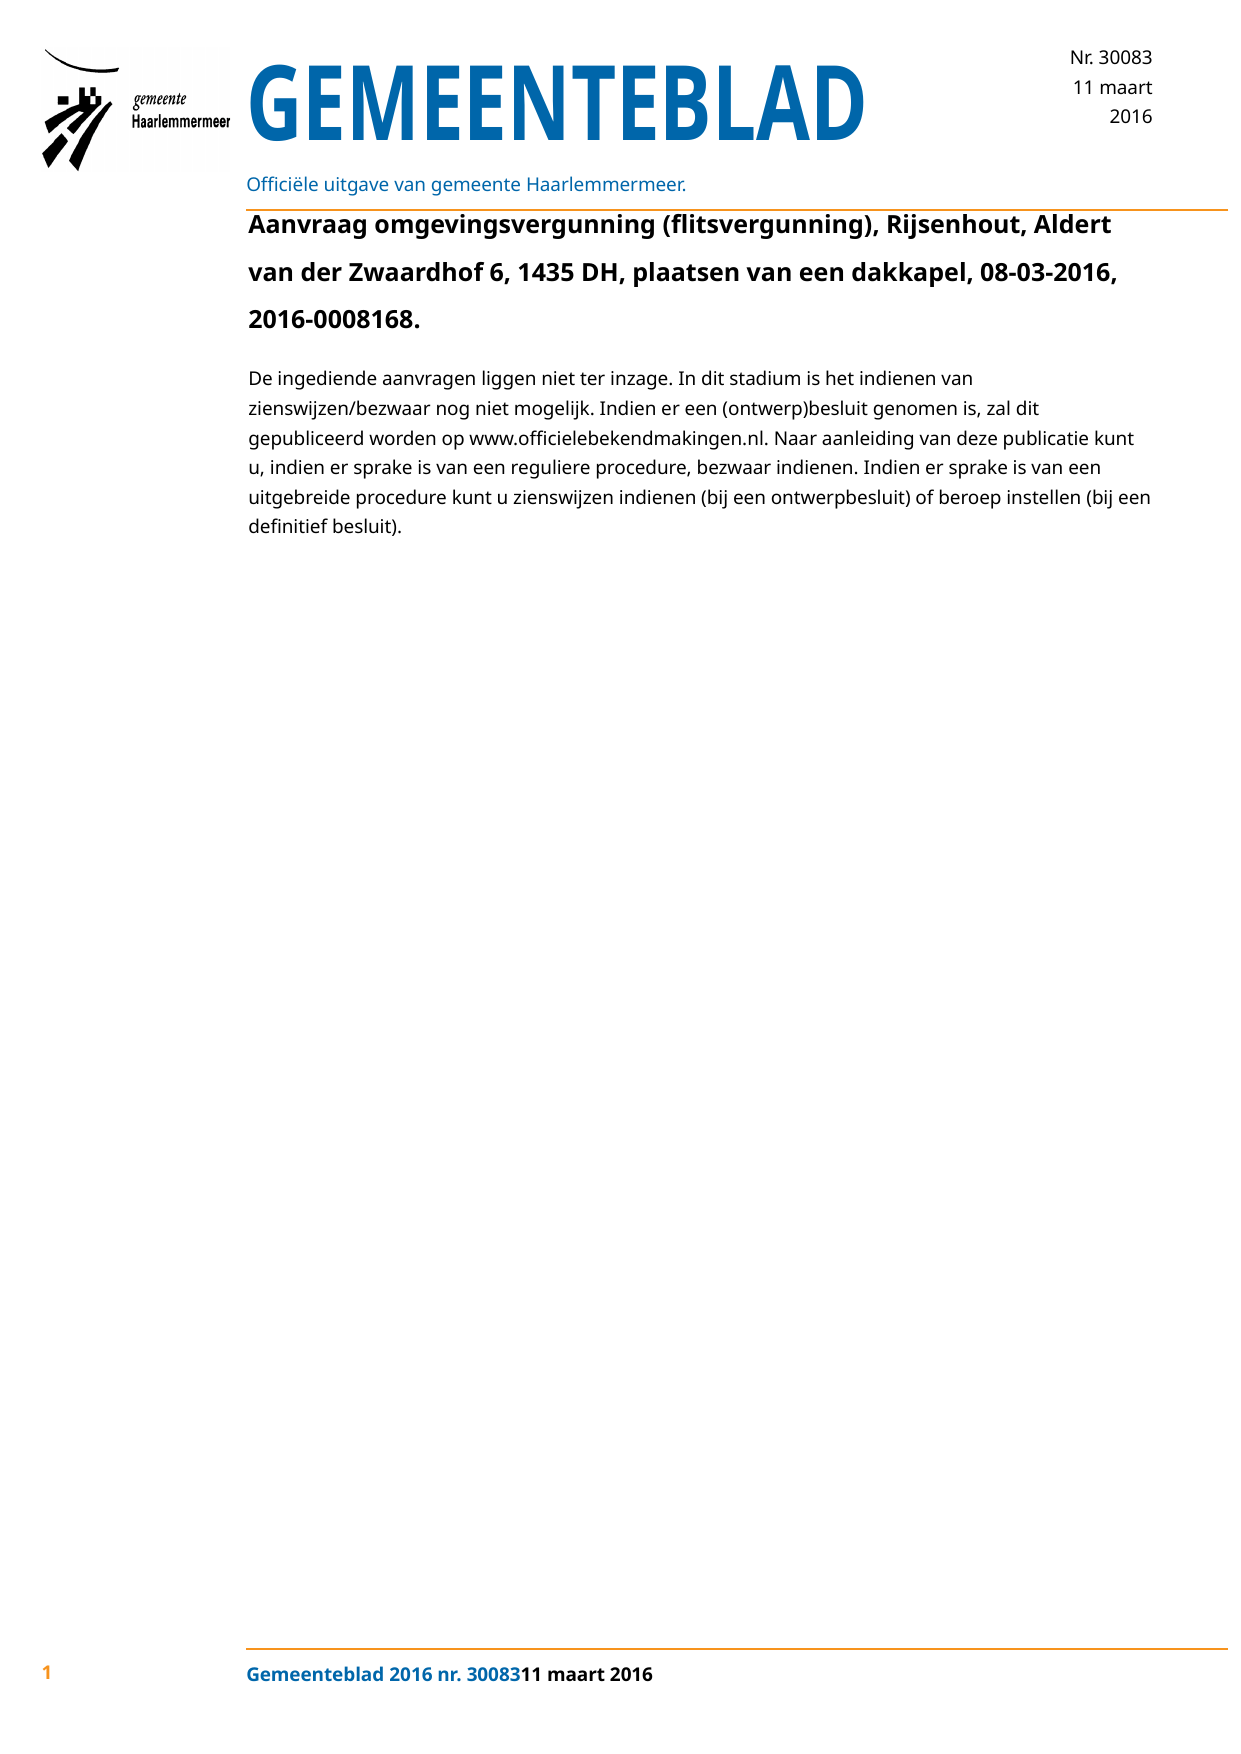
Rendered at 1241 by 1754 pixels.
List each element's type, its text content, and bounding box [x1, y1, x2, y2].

text De ingediende aanvragen liggen niet ter inzage. In dit stadium is het indienen van zienswijzen/bezwaar nog niet mogelijk. Indien er een (ontwerp)besluit genomen is, zal dit gepubliceerd worden op www.officielebekendmakingen.nl. Naar aanleiding van deze publicatie kunt u, indien er sprake is van een reguliere procedure, bezwaar indienen. Indien er sprake is van een uitgebreide procedure kunt u zienswijzen indienen (bij een ontwerpbesluit) of beroep instellen (bij een definitief besluit). [248, 366, 1152, 539]
picture [41, 47, 231, 172]
text Aanvraag omgevingsvergunning (flitsvergunning), Rijsenhout, Aldert van der Zwaardhof 6, 1435 DH, plaatsen van een dakkapel, 08-03-2016, 2016-0008168. [248, 211, 1152, 336]
